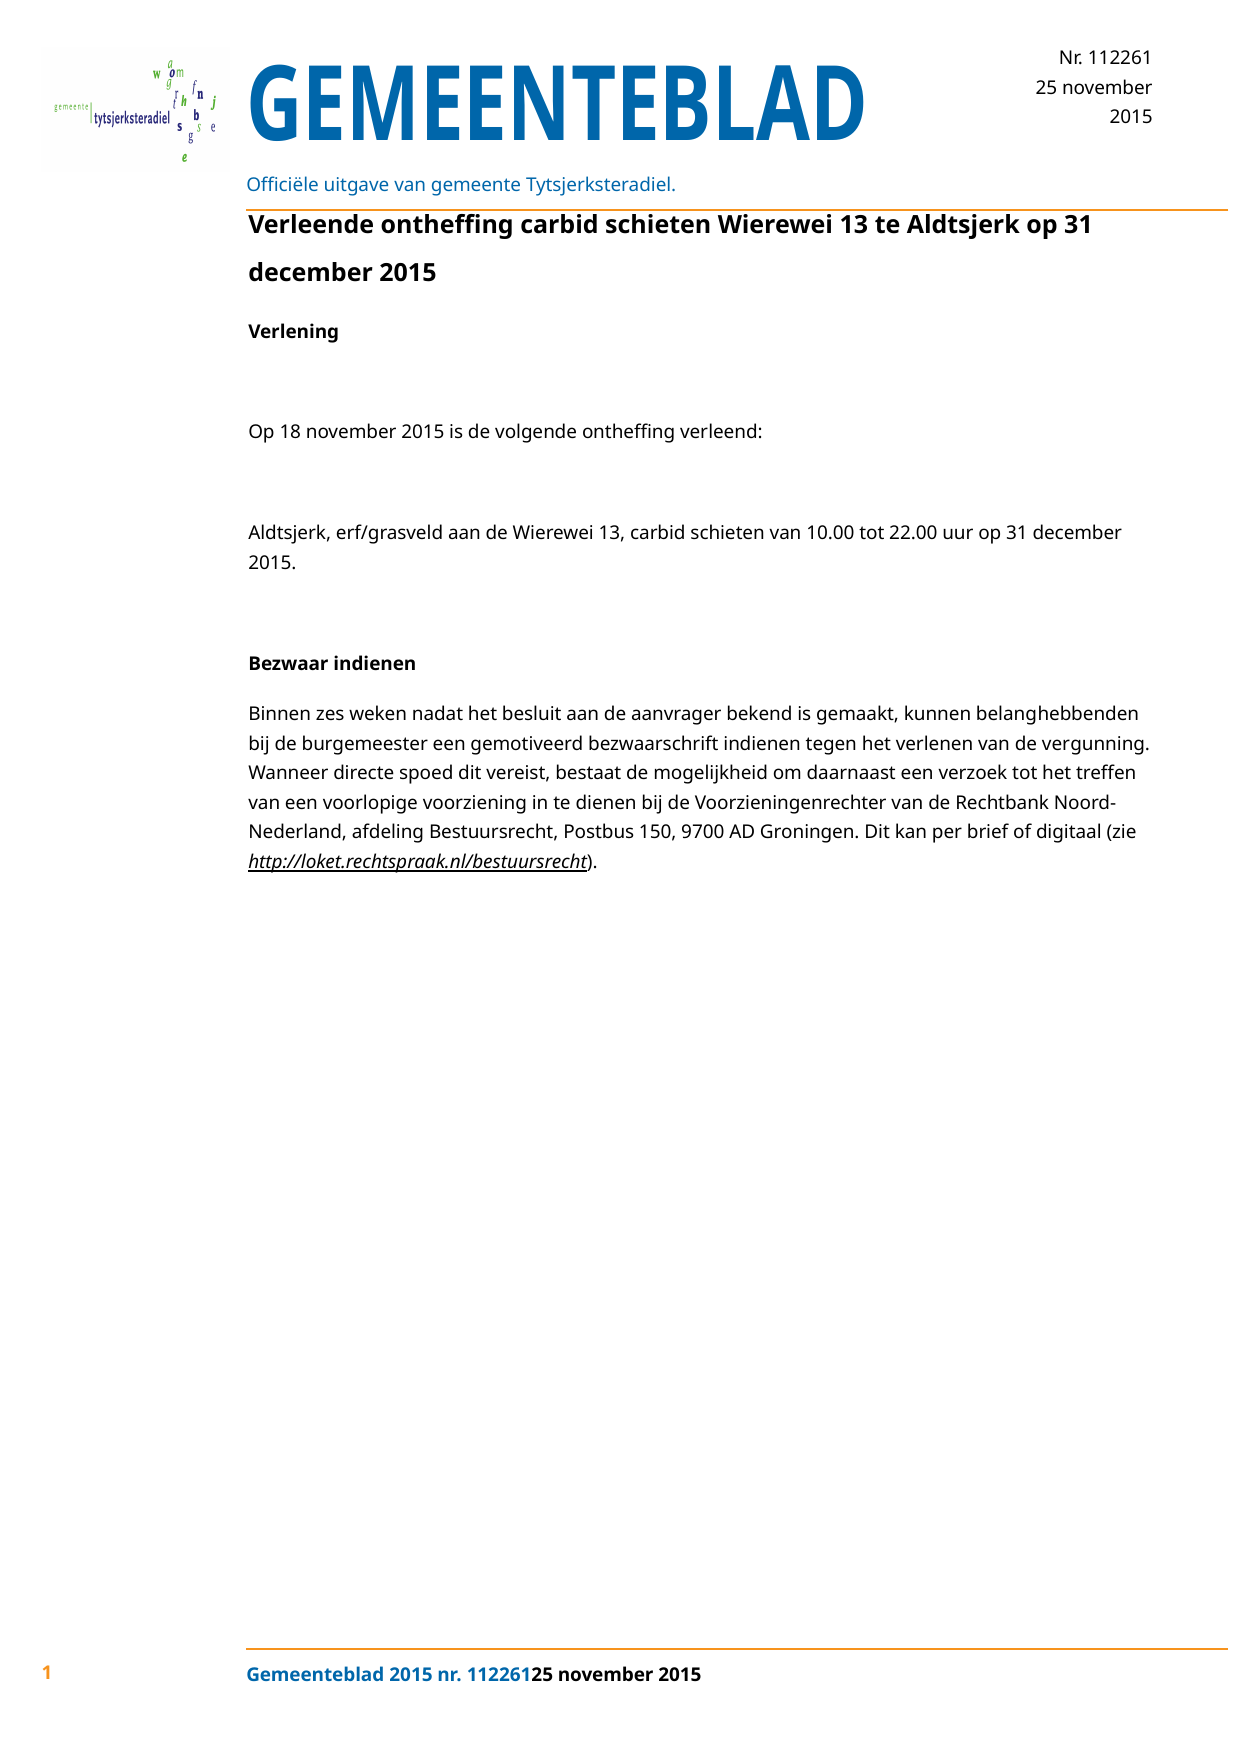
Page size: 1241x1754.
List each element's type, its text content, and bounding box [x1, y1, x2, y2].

text Aldtsjerk, erf/grasveld aan de Wierewei 13, carbid schieten van 10.00 tot 22.00 uur op 31 december 2015. [248, 519, 1152, 575]
text Op 18 november 2015 is de volgende ontheffing ver­leend: [248, 419, 1152, 444]
text Binnen zes weken nadat het besluit aan de aanvrager bekend is gemaakt, kunnen belang­hebbenden bij de burgemeester een gemotiveerd bezwaarschrift indienen tegen het verlenen van de ver­gunning. Wanneer directe spoed dit vereist, bestaat de mogelijkheid om daarnaast een verzoek tot het treffen van een voorlopige voorziening in te dienen bij de Voorzieningenrechter van de Rechtbank Noord-Nederland, afdeling Bestuursrecht, Postbus 150, 9700 AD Groningen. Dit kan per brief of digitaal (zie http://loket.rechtspraak.nl/bestuursrecht). [248, 700, 1152, 874]
text Bezwaar indienen [248, 650, 1152, 676]
text Verleende ontheffing carbid schieten Wierewei 13 te Aldtsjerk op 31 december 2015 [248, 211, 1152, 288]
text Verlening [248, 318, 1152, 344]
picture [41, 47, 231, 172]
